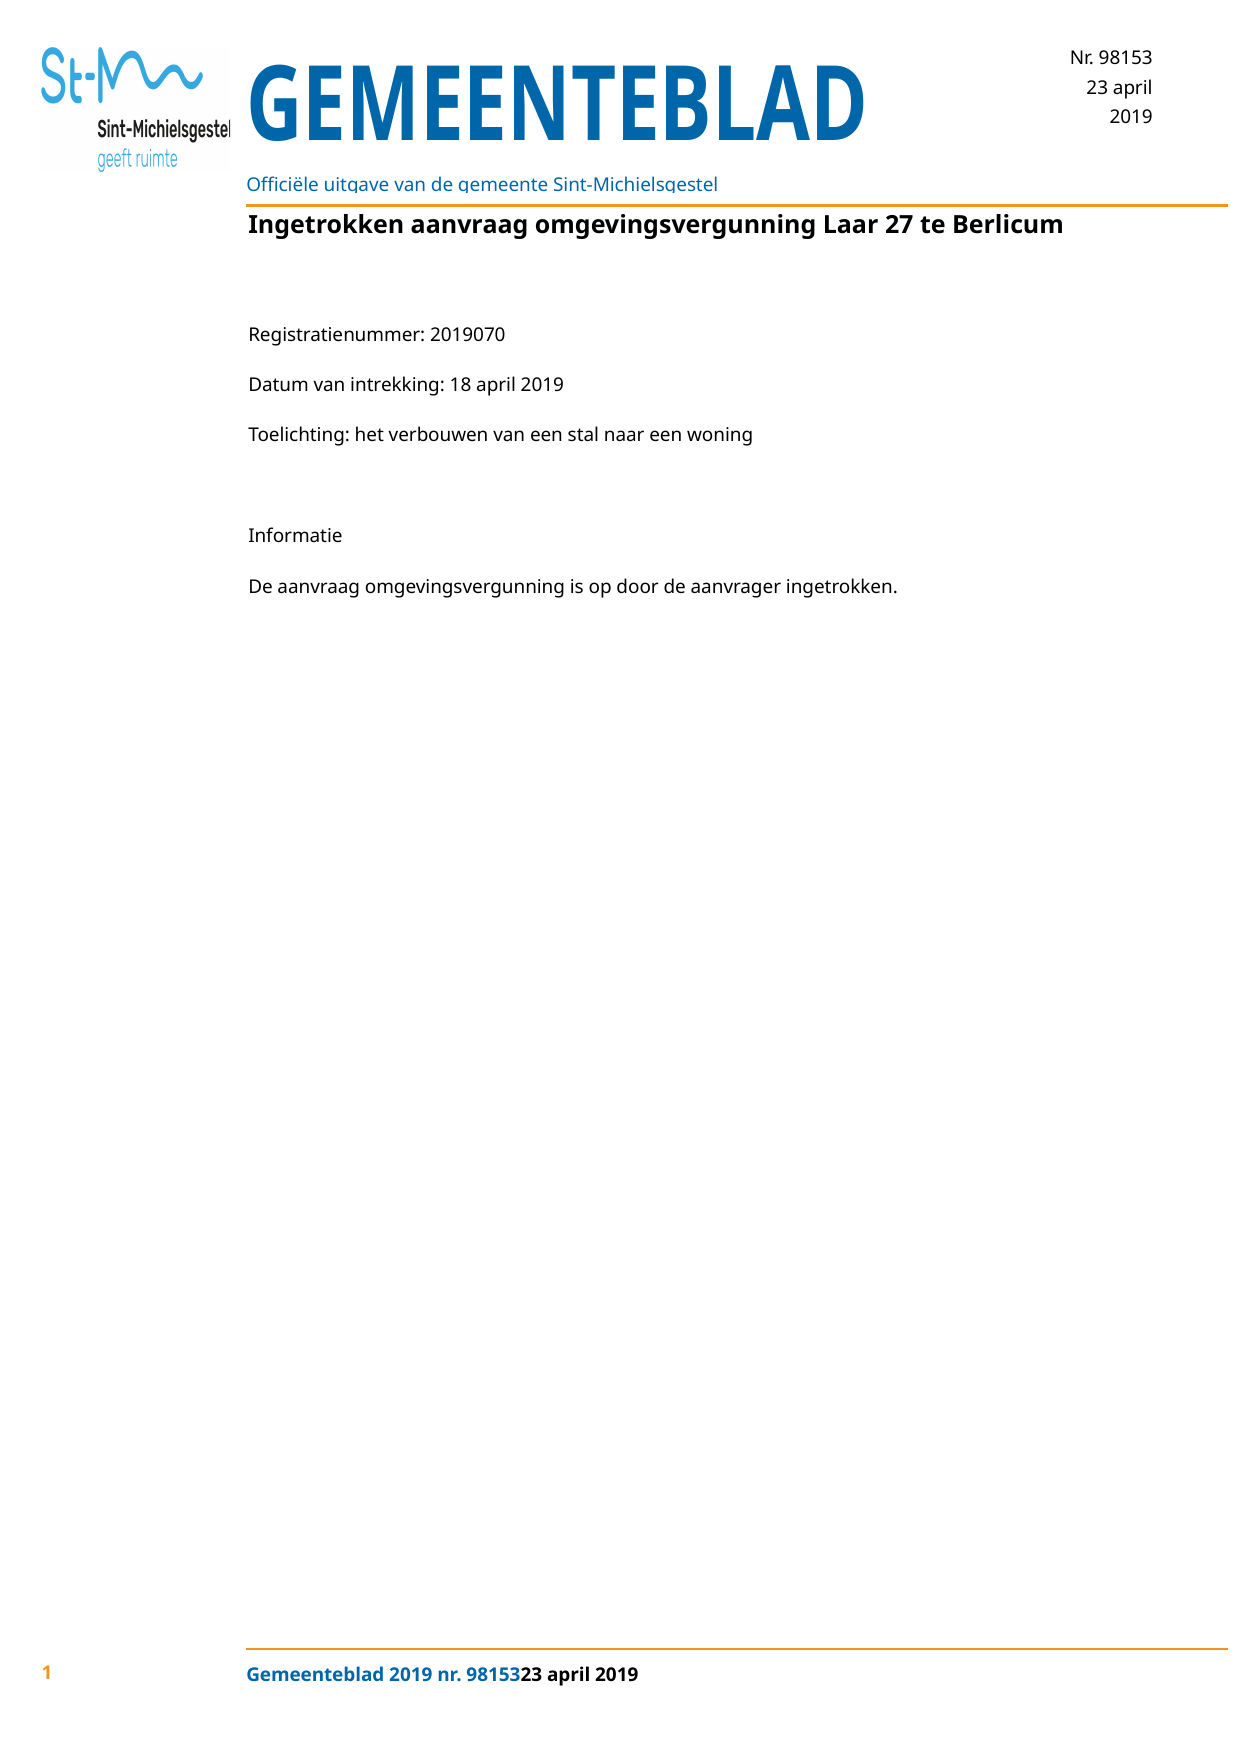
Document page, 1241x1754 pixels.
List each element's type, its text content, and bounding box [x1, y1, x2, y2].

text Ingetrokken aanvraag omgevingsvergunning Laar 27 te Berlicum [248, 207, 1152, 241]
picture [41, 47, 231, 172]
text Informatie [248, 522, 1152, 548]
text Toelichting: het verbouwen van een stal naar een woning [248, 422, 1152, 447]
text Datum van intrekking: 18 april 2019 [248, 371, 1152, 397]
text Registratienummer: 2019070 [248, 321, 1152, 346]
text De aanvraag omgevingsvergunning is op door de aanvrager ingetrokken. [248, 573, 1152, 598]
